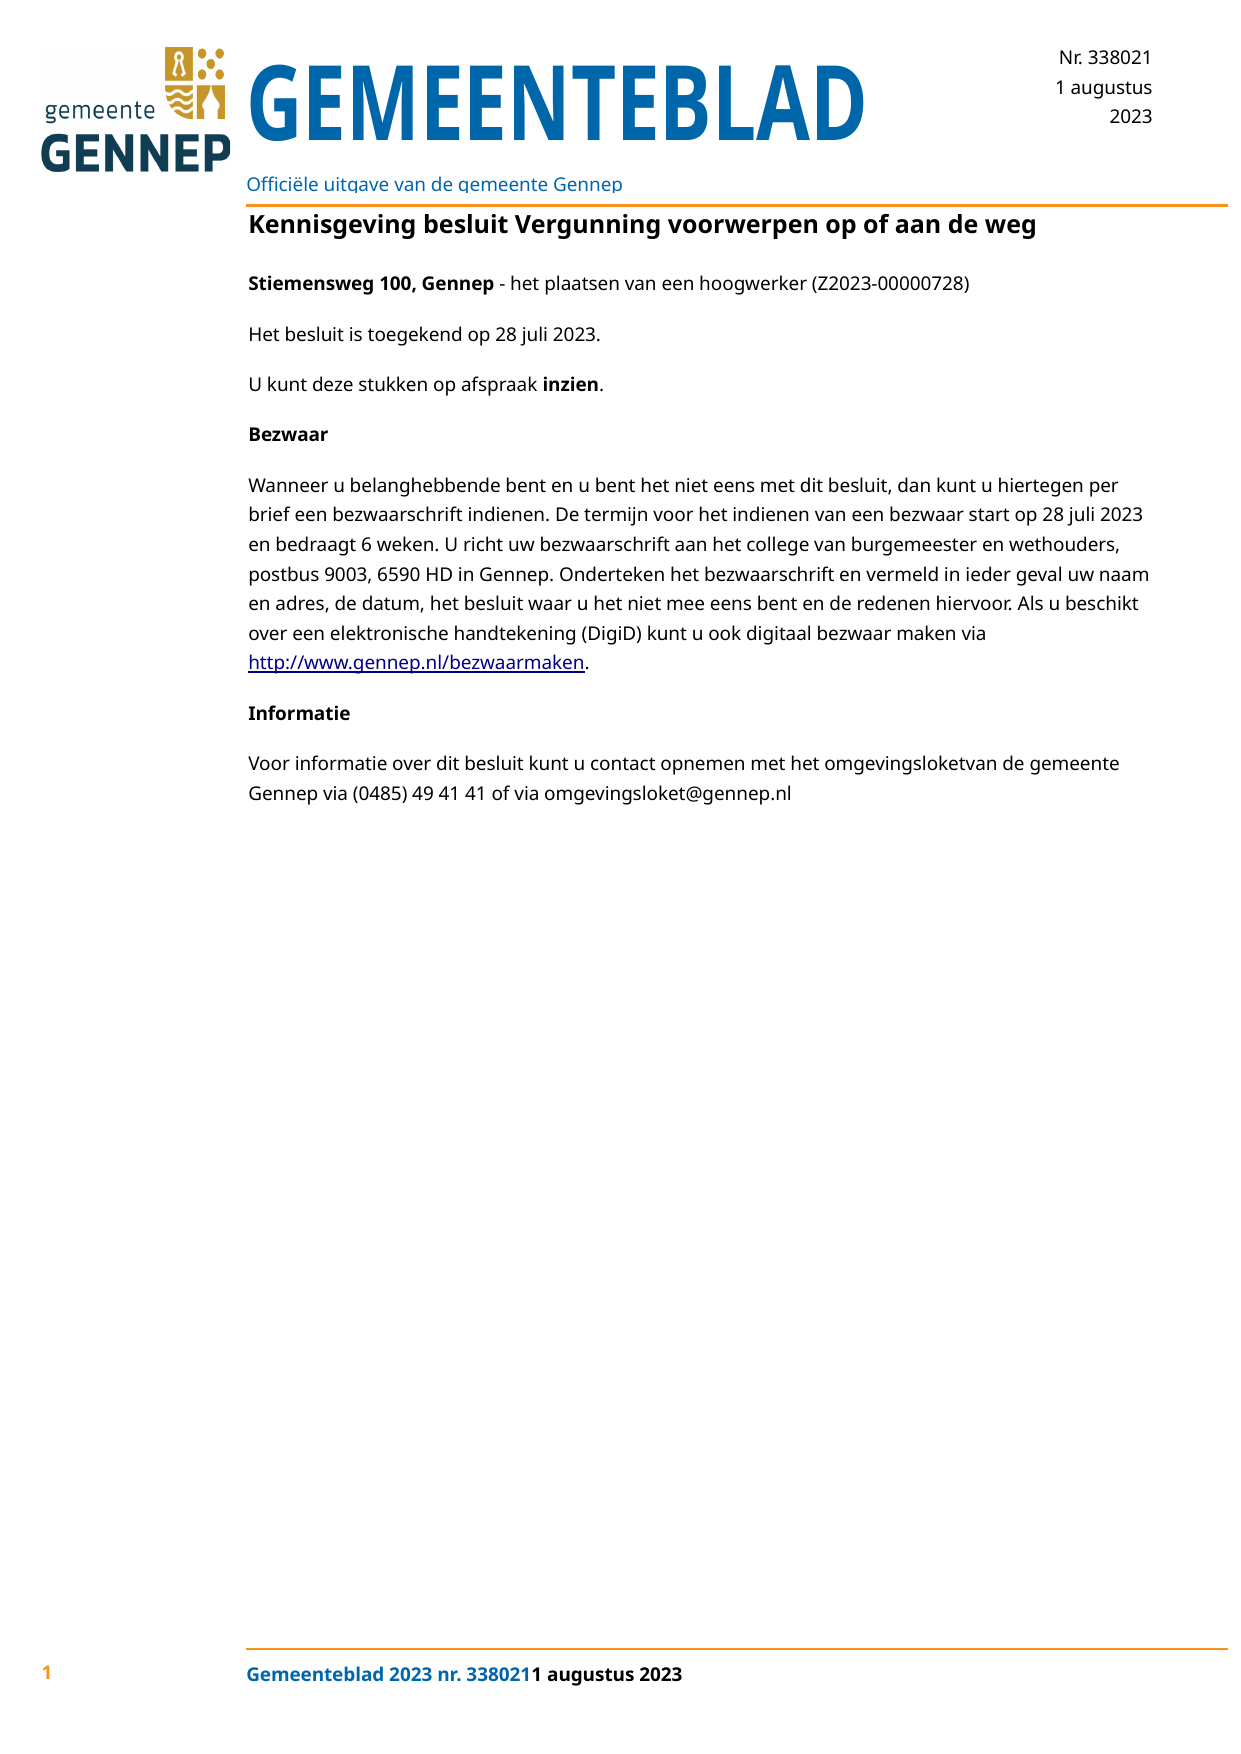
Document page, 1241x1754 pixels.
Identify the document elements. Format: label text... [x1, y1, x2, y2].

text Stiemensweg 100, Gennep - het plaatsen van een hoogwerker (Z2023-00000728) [248, 270, 1152, 296]
text Wanneer u belanghebbende bent en u bent het niet eens met dit besluit, dan kunt u hiertegen per brief een bezwaarschrift indienen. De termijn voor het indienen van een bezwaar start op 28 juli 2023 en bedraagt 6 weken. U richt uw bezwaarschrift aan het college van burgemeester en wethouders, postbus 9003, 6590 HD in Gennep. Onderteken het bezwaarschrift en vermeld in ieder geval uw naam en adres, de datum, het besluit waar u het niet mee eens bent en de redenen hiervoor. Als u beschikt over een elektronische handtekening (DigiD) kunt u ook digitaal bezwaar maken via http://www.gennep.nl/bezwaarmaken. [248, 472, 1152, 675]
text Het besluit is toegekend op 28 juli 2023. [248, 321, 1152, 346]
text U kunt deze stukken op afspraak inzien. [248, 371, 1152, 397]
text Kennisgeving besluit Vergunning voorwerpen op of aan de weg [248, 207, 1152, 241]
text Informatie [248, 700, 1152, 726]
picture [41, 47, 231, 172]
text Voor informatie over dit besluit kunt u contact opnemen met het omgevingsloketvan de gemeente Gennep via (0485) 49 41 41 of via omgevingsloket@gennep.nl [248, 750, 1152, 806]
text Bezwaar [248, 422, 1152, 447]
